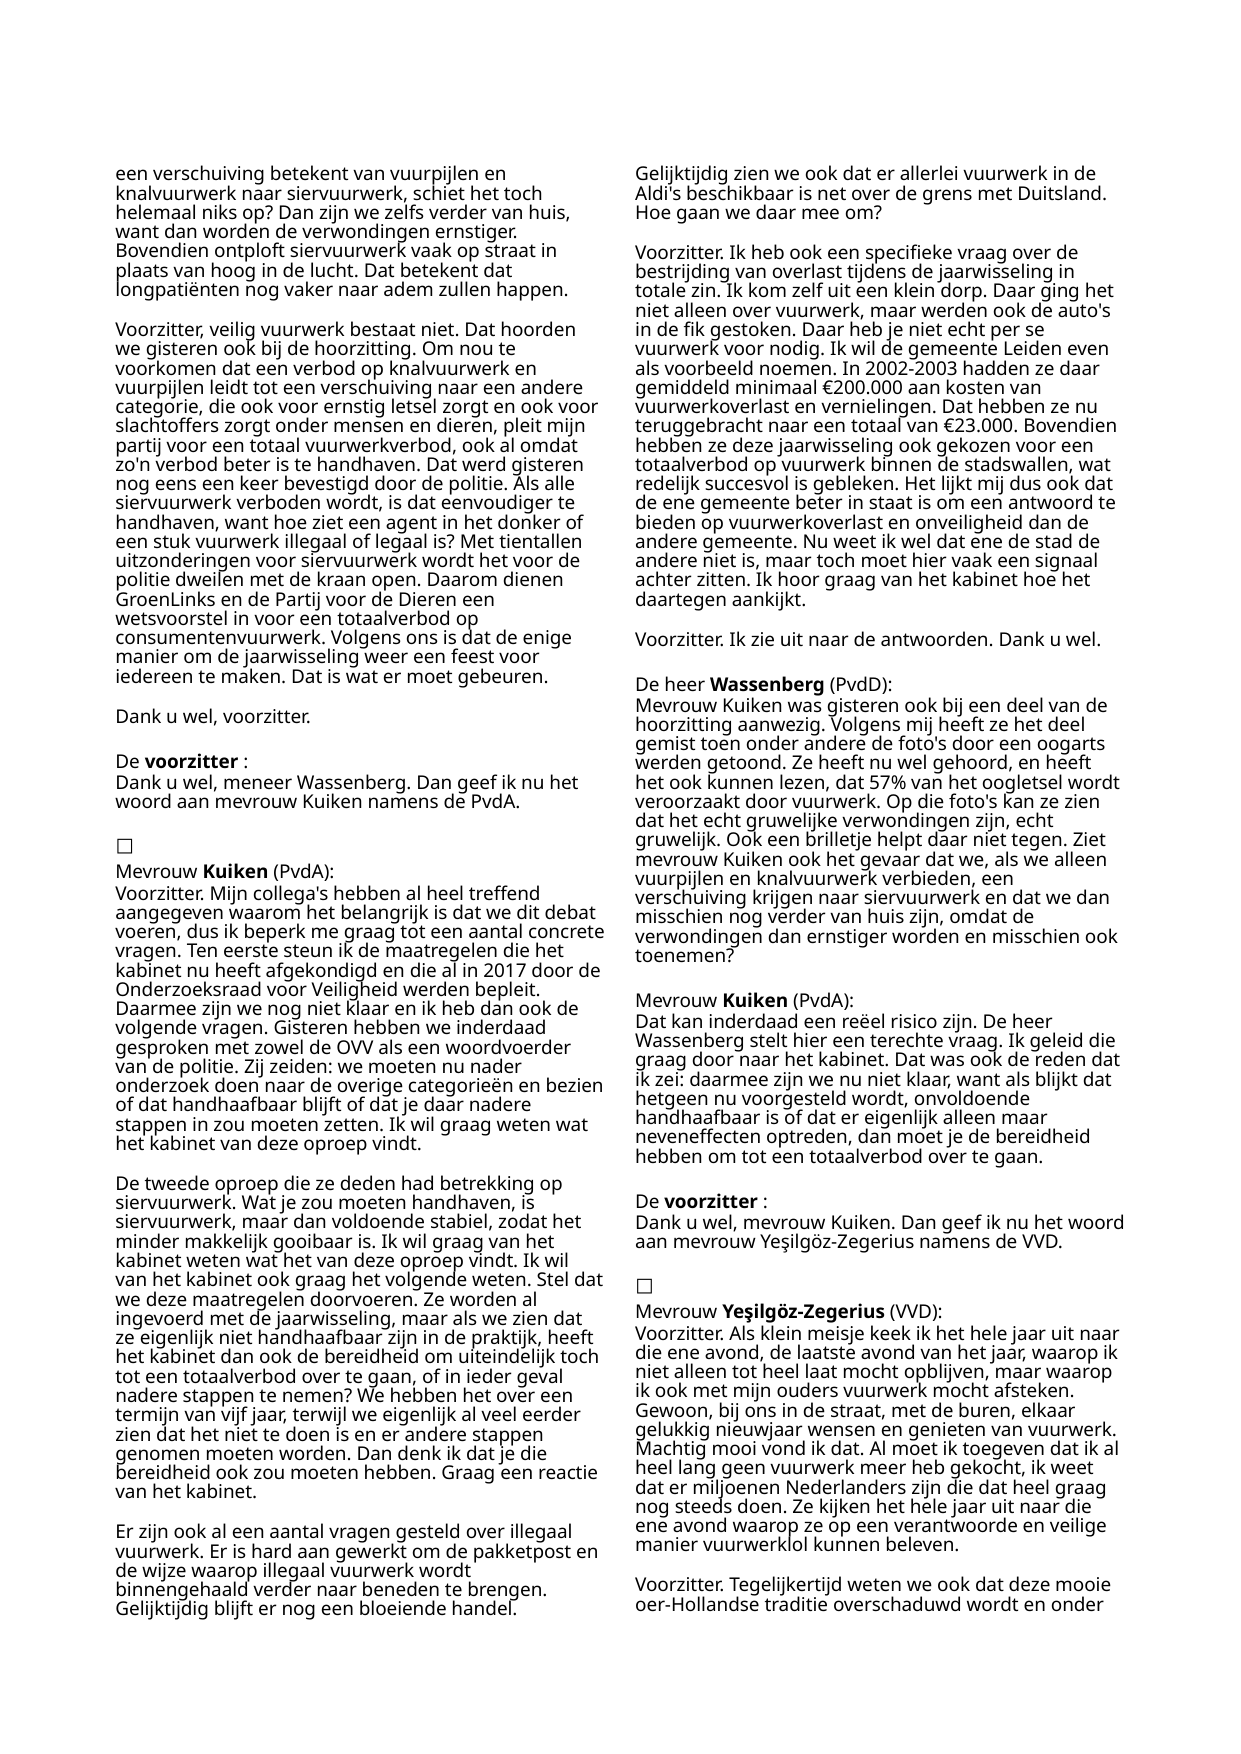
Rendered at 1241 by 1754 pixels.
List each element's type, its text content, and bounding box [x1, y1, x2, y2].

text Gelijktijdig zien we ook dat er allerlei vuurwerk in de Aldi's beschikbaar is net over de grens met Duitsland. Hoe gaan we daar mee om? [635, 165, 1125, 223]
text Er zijn ook al een aantal vragen gesteld over illegaal vuurwerk. Er is hard aan gewerkt om de pakketpost en de wijze waarop illegaal vuurwerk wordt binnengehaald verder naar beneden te brengen. Gelijktijdig blijft er nog een bloeiende handel. [115, 1523, 605, 1620]
text Dank u wel, meneer Wassenberg. Dan geef ik nu het woord aan mevrouw Kuiken namens de PvdA. [115, 774, 605, 812]
text Voorzitter, veilig vuurwerk bestaat niet. Dat hoorden we gisteren ook bij de hoorzitting. Om nou te voorkomen dat een verbod op knalvuurwerk en vuurpijlen leidt tot een verschuiving naar een andere categorie, die ook voor ernstig letsel zorgt en ook voor slachtoffers zorgt onder mensen en dieren, pleit mijn partij voor een totaal vuurwerkverbod, ook al omdat zo'n verbod beter is te handhaven. Dat werd gisteren nog eens een keer bevestigd door de politie. Als alle siervuurwerk verboden wordt, is dat eenvoudiger te handhaven, want hoe ziet een agent in het donker of een stuk vuurwerk illegaal of legaal is? Met tientallen uitzonderingen voor siervuurwerk wordt het voor de politie dweilen met de kraan open. Daarom dienen GroenLinks en de Partij voor de Dieren een wetsvoorstel in voor een totaalverbod op consumentenvuurwerk. Volgens ons is dat de enige manier om de jaarwisseling weer een feest voor iedereen te maken. Dat is wat er moet gebeuren. [115, 321, 605, 687]
text Voorzitter. Mijn collega's hebben al heel treffend aangegeven waarom het belangrijk is dat we dit debat voeren, dus ik beperk me graag tot een aantal concrete vragen. Ten eerste steun ik de maatregelen die het kabinet nu heeft afgekondigd en die al in 2017 door de Onderzoeksraad voor Veiligheid werden bepleit. Daarmee zijn we nog niet klaar en ik heb dan ook de volgende vragen. Gisteren hebben we inderdaad gesproken met zowel de OVV als een woordvoerder van de politie. Zij zeiden: we moeten nu nader onderzoek doen naar de overige categorieën en bezien of dat handhaafbaar blijft of dat je daar nadere stappen in zou moeten zetten. Ik wil graag weten wat het kabinet van deze oproep vindt. [115, 884, 605, 1154]
text Voorzitter. Ik zie uit naar de antwoorden. Dank u wel. [635, 631, 1125, 650]
text Dank u wel, voorzitter. [115, 708, 605, 727]
text Mevrouw Kuiken (PvdA): [635, 987, 1125, 1013]
text De voorzitter : [635, 1188, 1125, 1214]
text een verschuiving betekent van vuurpijlen en knalvuurwerk naar siervuurwerk, schiet het toch helemaal niks op? Dan zijn we zelfs verder van huis, want dan worden de verwondingen ernstiger. Bovendien ontploft siervuurwerk vaak op straat in plaats van hoog in de lucht. Dat betekent dat longpatiënten nog vaker naar adem zullen happen. [115, 165, 605, 300]
text Mevrouw Yeşilgöz-Zegerius (VVD): [635, 1299, 1125, 1324]
text De tweede oproep die ze deden had betrekking op siervuurwerk. Wat je zou moeten handhaven, is siervuurwerk, maar dan voldoende stabiel, zodat het minder makkelijk gooibaar is. Ik wil graag van het kabinet weten wat het van deze oproep vindt. Ik wil van het kabinet ook graag het volgende weten. Stel dat we deze maatregelen doorvoeren. Ze worden al ingevoerd met de jaarwisseling, maar als we zien dat ze eigenlijk niet handhaafbaar zijn in de praktijk, heeft het kabinet dan ook de bereidheid om uiteindelijk toch tot een totaalverbod over te gaan, of in ieder geval nadere stappen te nemen? We hebben het over een termijn van vijf jaar, terwijl we eigenlijk al veel eerder zien dat het niet te doen is en er andere stappen genomen moeten worden. Dan denk ik dat je die bereidheid ook zou moeten hebben. Graag een reactie van het kabinet. [115, 1175, 605, 1503]
text De heer Wassenberg (PvdD): [635, 671, 1125, 697]
text Voorzitter. Als klein meisje keek ik het hele jaar uit naar die ene avond, de laatste avond van het jaar, waarop ik niet alleen tot heel laat mocht opblijven, maar waarop ik ook met mijn ouders vuurwerk mocht afsteken. Gewoon, bij ons in de straat, met de buren, elkaar gelukkig nieuwjaar wensen en genieten van vuurwerk. Machtig mooi vond ik dat. Al moet ik toegeven dat ik al heel lang geen vuurwerk meer heb gekocht, ik weet dat er miljoenen Nederlanders zijn die dat heel graag nog steeds doen. Ze kijken het hele jaar uit naar die ene avond waarop ze op een verantwoorde en veilige manier vuurwerklol kunnen beleven. [635, 1324, 1125, 1556]
text ⬜ [115, 833, 605, 859]
text De voorzitter : [115, 748, 605, 774]
text Mevrouw Kuiken was gisteren ook bij een deel van de hoorzitting aanwezig. Volgens mij heeft ze het deel gemist toen onder andere de foto's door een oogarts werden getoond. Ze heeft nu wel gehoord, en heeft het ook kunnen lezen, dat 57% van het oogletsel wordt veroorzaakt door vuurwerk. Op die foto's kan ze zien dat het echt gruwelijke verwondingen zijn, echt gruwelijk. Ook een brilletje helpt daar niet tegen. Ziet mevrouw Kuiken ook het gevaar dat we, als we alleen vuurpijlen en knalvuurwerk verbieden, een verschuiving krijgen naar siervuurwerk en dat we dan misschien nog verder van huis zijn, omdat de verwondingen dan ernstiger worden en misschien ook toenemen? [635, 697, 1125, 966]
text Voorzitter. Tegelijkertijd weten we ook dat deze mooie oer-Hollandse traditie overschaduwd wordt en onder [635, 1576, 1125, 1615]
text Dank u wel, mevrouw Kuiken. Dan geef ik nu het woord aan mevrouw Yeşilgöz-Zegerius namens de VVD. [635, 1214, 1125, 1252]
text ⬜ [635, 1273, 1125, 1299]
text Dat kan inderdaad een reëel risico zijn. De heer Wassenberg stelt hier een terechte vraag. Ik geleid die graag door naar het kabinet. Dat was ook de reden dat ik zei: daarmee zijn we nu niet klaar, want als blijkt dat hetgeen nu voorgesteld wordt, onvoldoende handhaafbaar is of dat er eigenlijk alleen maar neveneffecten optreden, dan moet je de bereidheid hebben om tot een totaalverbod over te gaan. [635, 1013, 1125, 1167]
text Mevrouw Kuiken (PvdA): [115, 859, 605, 884]
text Voorzitter. Ik heb ook een specifieke vraag over de bestrijding van overlast tijdens de jaarwisseling in totale zin. Ik kom zelf uit een klein dorp. Daar ging het niet alleen over vuurwerk, maar werden ook de auto's in de fik gestoken. Daar heb je niet echt per se vuurwerk voor nodig. Ik wil de gemeente Leiden even als voorbeeld noemen. In 2002-2003 hadden ze daar gemiddeld minimaal €200.000 aan kosten van vuurwerkoverlast en vernielingen. Dat hebben ze nu teruggebracht naar een totaal van €23.000. Bovendien hebben ze deze jaarwisseling ook gekozen voor een totaalverbod op vuurwerk binnen de stadswallen, wat redelijk succesvol is gebleken. Het lijkt mij dus ook dat de ene gemeente beter in staat is om een antwoord te bieden op vuurwerkoverlast en onveiligheid dan de andere gemeente. Nu weet ik wel dat ene de stad de andere niet is, maar toch moet hier vaak een signaal achter zitten. Ik hoor graag van het kabinet hoe het daartegen aankijkt. [635, 244, 1125, 610]
